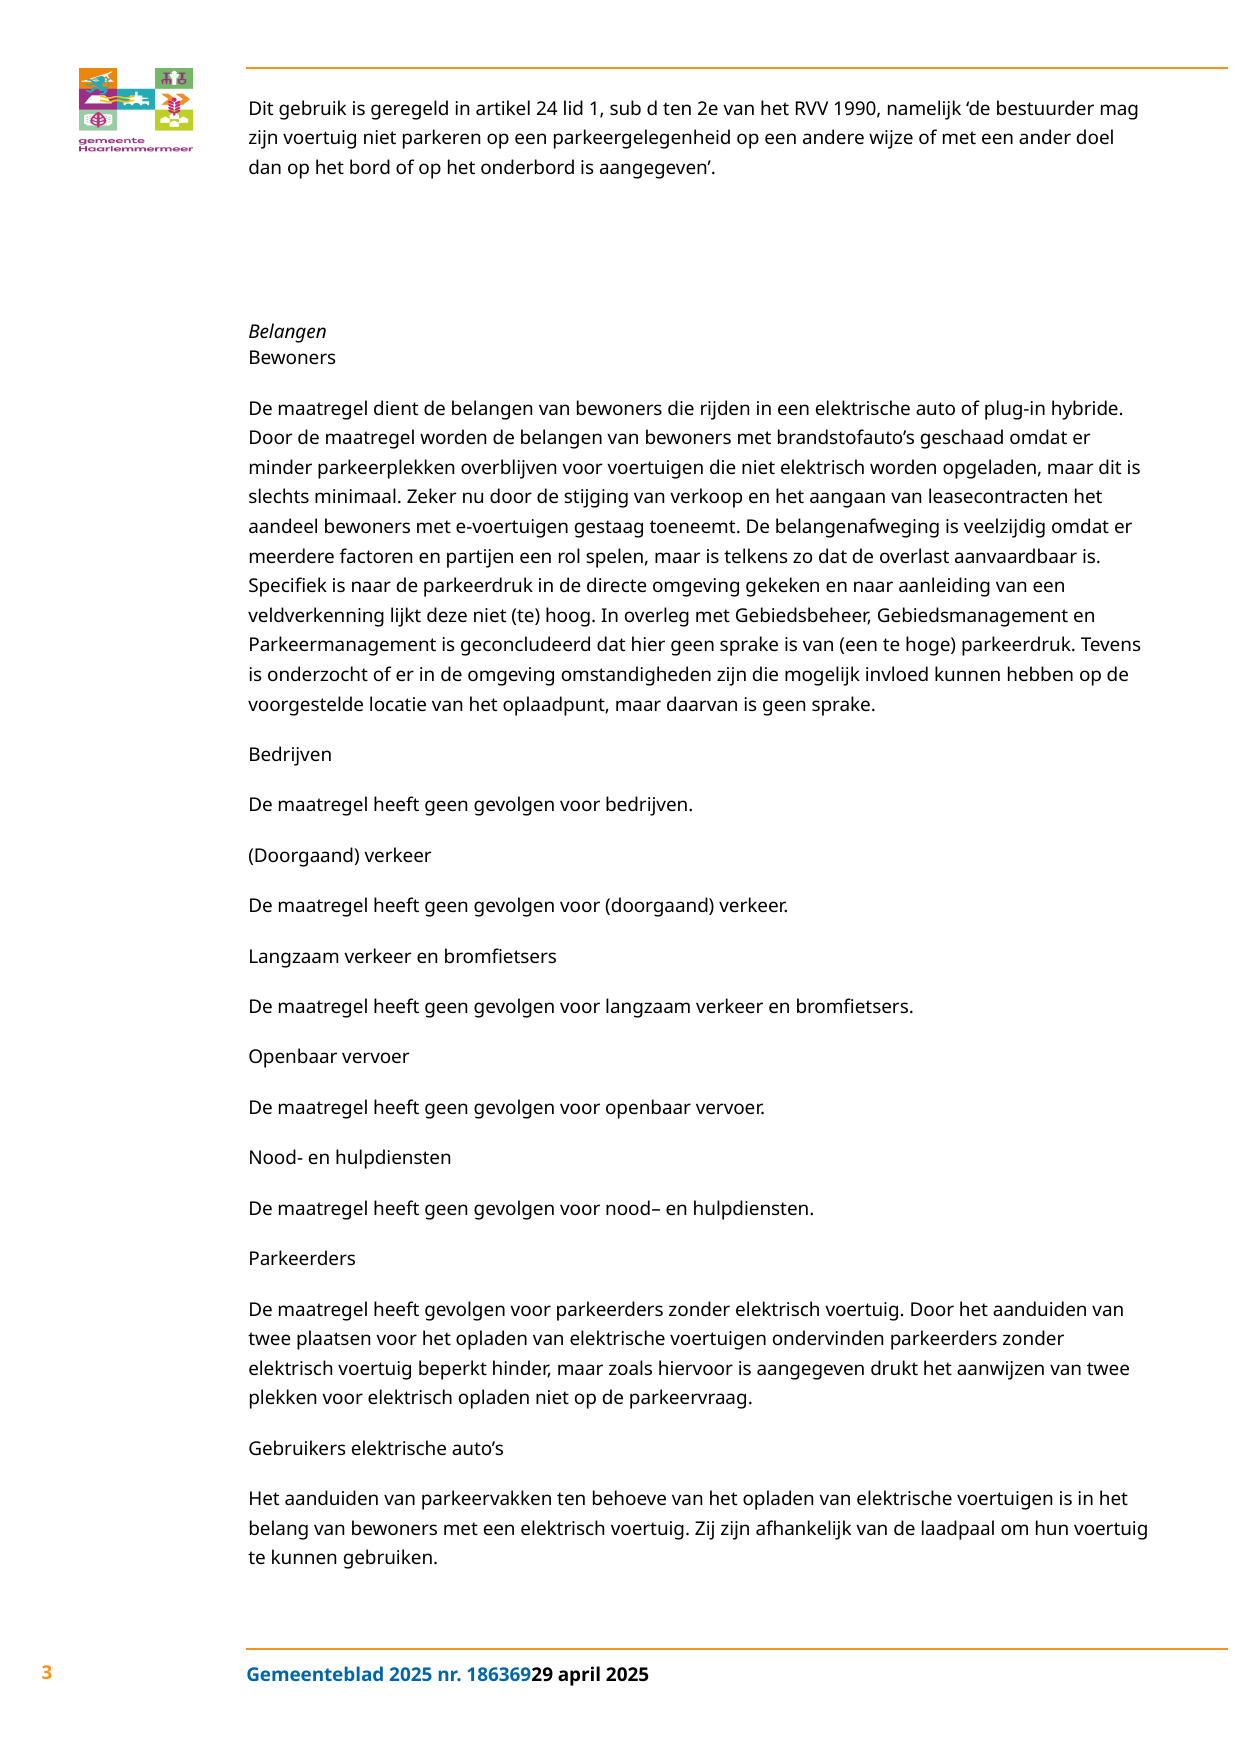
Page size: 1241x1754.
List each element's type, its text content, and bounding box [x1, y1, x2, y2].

picture [41, 47, 231, 172]
text De maatregel heeft geen gevolgen voor bedrijven. [248, 792, 1152, 817]
text Gebruikers elektrische auto’s [248, 1435, 1152, 1461]
text (Doorgaand) verkeer [248, 842, 1152, 868]
text Parkeerders [248, 1245, 1152, 1271]
text Dit gebruik is geregeld in artikel 24 lid 1, sub d ten 2e van het RVV 1990, namelijk ‘de bestuurder mag zijn voertuig niet parkeren op een parkeergelegenheid op een andere wijze of met een ander doel dan op het bord of op het onderbord is aangegeven’. [248, 95, 1152, 180]
text De maatregel heeft geen gevolgen voor (doorgaand) verkeer. [248, 892, 1152, 918]
text Belangen [248, 319, 1152, 344]
text De maatregel heeft geen gevolgen voor langzaam verkeer en bromfietsers. [248, 993, 1152, 1019]
text De maatregel dient de belangen van bewoners die rijden in een elektrische auto of plug-in hybride. Door de maatregel worden de belangen van bewoners met brandstofauto’s geschaad omdat er minder parkeerplekken overblijven voor voertuigen die niet elektrisch worden opgeladen, maar dit is slechts minimaal. Zeker nu door de stijging van verkoop en het aangaan van leasecontracten het aandeel bewoners met e-voertuigen gestaag toeneemt. De belangenafweging is veelzijdig omdat er meerdere factoren en partijen een rol spelen, maar is telkens zo dat de overlast aanvaardbaar is. Specifiek is naar de parkeerdruk in de directe omgeving gekeken en naar aanleiding van een veldverkenning lijkt deze niet (te) hoog. In overleg met Gebiedsbeheer, Gebiedsmanagement en Parkeermanagement is geconcludeerd dat hier geen sprake is van (een te hoge) parkeerdruk. Tevens is onderzocht of er in de omgeving omstandigheden zijn die mogelijk invloed kunnen hebben op de voorgestelde locatie van het oplaadpunt, maar daarvan is geen sprake. [248, 395, 1152, 716]
text Nood- en hulpdiensten [248, 1144, 1152, 1170]
text De maatregel heeft gevolgen voor parkeerders zonder elektrisch voertuig. Door het aanduiden van twee plaatsen voor het opladen van elektrische voertuigen ondervinden parkeerders zonder elektrisch voertuig beperkt hinder, maar zoals hiervoor is aangegeven drukt het aanwijzen van twee plekken voor elektrisch opladen niet op de parkeervraag. [248, 1296, 1152, 1410]
text Openbaar vervoer [248, 1044, 1152, 1069]
text De maatregel heeft geen gevolgen voor openbaar vervoer. [248, 1094, 1152, 1120]
text Bewoners [248, 344, 1152, 370]
text Langzaam verkeer en bromfietsers [248, 943, 1152, 968]
text Bedrijven [248, 741, 1152, 767]
text Het aanduiden van parkeervakken ten behoeve van het opladen van elektrische voertuigen is in het belang van bewoners met een elektrisch voertuig. Zij zijn afhankelijk van de laadpaal om hun voertuig te kunnen gebruiken. [248, 1485, 1152, 1570]
text De maatregel heeft geen gevolgen voor nood– en hulpdiensten. [248, 1195, 1152, 1221]
